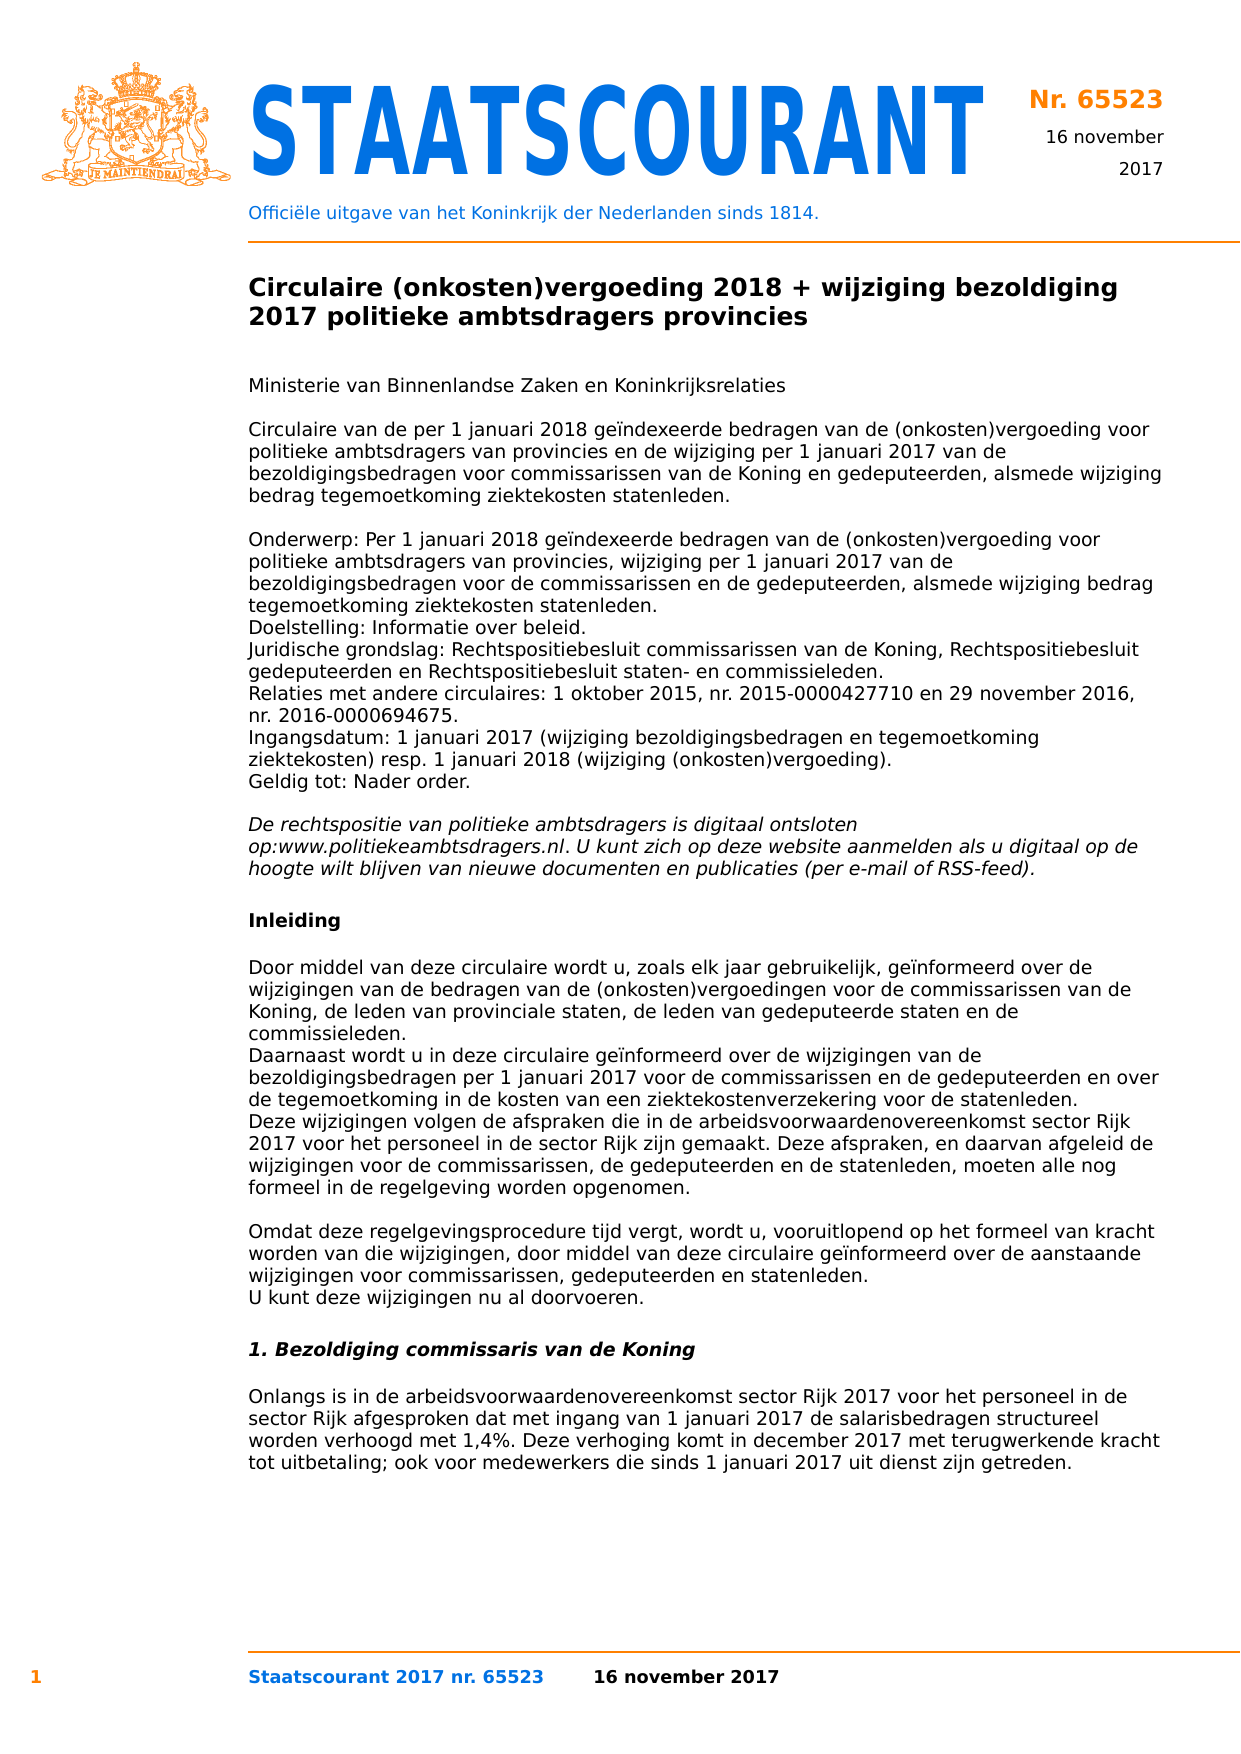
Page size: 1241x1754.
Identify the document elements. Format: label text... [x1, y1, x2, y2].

text Deze wijzigingen volgen de afspraken die in de arbeidsvoorwaardenovereenkomst sector Rijk 2017 voor het personeel in de sector Rijk zijn gemaakt. Deze afspraken, en daarvan afgeleid de wijzigingen voor de commissarissen, de gedeputeerden en de statenleden, moeten alle nog formeel in de regelgeving worden opgenomen. [248, 1111, 1163, 1199]
subtitle 1. Bezoldiging commissaris van de Koning [248, 1339, 1163, 1361]
table_header [25, 62, 248, 241]
table_cell Officiële uitgave van het Koninkrijk der Nederlanden sinds 1814. [248, 203, 1240, 241]
text De rechtspositie van politieke ambtsdragers is digitaal ontsloten op:www.politiekeambtsdragers.nl. U kunt zich op deze website aanmelden als u digitaal op de hoogte wilt blijven van nieuwe documenten en publicaties (per e-mail of RSS-feed). [248, 814, 1163, 880]
subtitle Circulaire (onkosten)vergoeding 2018 + wijziging bezoldiging 2017 politieke ambtsdragers provincies [248, 273, 1163, 331]
table_header Nr. 65523 [998, 62, 1240, 121]
text Doelstelling: Informatie over beleid. [248, 617, 1163, 639]
text Geldig tot: Nader order. [248, 771, 1163, 792]
text Ingangsdatum: 1 januari 2017 (wijziging bezoldigingsbedragen en tegemoetkoming ziektekosten) resp. 1 januari 2018 (wijziging (onkosten)vergoeding). [248, 727, 1163, 771]
text U kunt deze wijzigingen nu al doorvoeren. [248, 1287, 1163, 1309]
table_header STAATSCOURANT [248, 62, 998, 203]
text Relaties met andere circulaires: 1 oktober 2015, nr. 2015-0000427710 en 29 november 2016, nr. 2016-0000694675. [248, 683, 1163, 727]
text Omdat deze regelgevingsprocedure tijd vergt, wordt u, vooruitlopend op het formeel van kracht worden van die wijzigingen, door middel van deze circulaire geïnformeerd over de aanstaande wijzigingen voor commissarissen, gedeputeerden en statenleden. [248, 1221, 1163, 1287]
text Onlangs is in de arbeidsvoorwaardenovereenkomst sector Rijk 2017 voor het personeel in de sector Rijk afgesproken dat met ingang van 1 januari 2017 de salarisbedragen structureel worden verhoogd met 1,4%. Deze verhoging komt in december 2017 met terugwerkende kracht tot uitbetaling; ook voor medewerkers die sinds 1 januari 2017 uit dienst zijn getreden. [248, 1386, 1163, 1474]
text Circulaire van de per 1 januari 2018 geïndexeerde bedragen van de (onkosten)vergoeding voor politieke ambtsdragers van provincies en de wijziging per 1 januari 2017 van de bezoldigingsbedragen voor commissarissen van de Koning en gedeputeerden, alsmede wijziging bedrag tegemoetkoming ziektekosten statenleden. [248, 419, 1163, 507]
subtitle Inleiding [248, 910, 1163, 932]
table_cell 2017 [998, 153, 1240, 203]
table_cell 16 november [998, 121, 1240, 153]
text Daarnaast wordt u in deze circulaire geïnformeerd over de wijzigingen van de bezoldigingsbedragen per 1 januari 2017 voor de commissarissen en de gedeputeerden en over de tegemoetkoming in de kosten van een ziektekostenverzekering voor de statenleden. [248, 1045, 1163, 1111]
picture [41, 62, 231, 186]
text Onderwerp: Per 1 januari 2018 geïndexeerde bedragen van de (onkosten)vergoeding voor politieke ambtsdragers van provincies, wijziging per 1 januari 2017 van de bezoldigingsbedragen voor de commissarissen en de gedeputeerden, alsmede wijziging bedrag tegemoetkoming ziektekosten statenleden. [248, 529, 1163, 617]
text Door middel van deze circulaire wordt u, zoals elk jaar gebruikelijk, geïnformeerd over de wijzigingen van de bedragen van de (onkosten)vergoedingen voor de commissarissen van de Koning, de leden van provinciale staten, de leden van gedeputeerde staten en de commissieleden. [248, 957, 1163, 1045]
text Ministerie van Binnenlandse Zaken en Koninkrijksrelaties [248, 375, 1163, 397]
text Juridische grondslag: Rechtspositiebesluit commissarissen van de Koning, Rechtspositiebesluit gedeputeerden en Rechtspositiebesluit staten- en commissieleden. [248, 639, 1163, 683]
